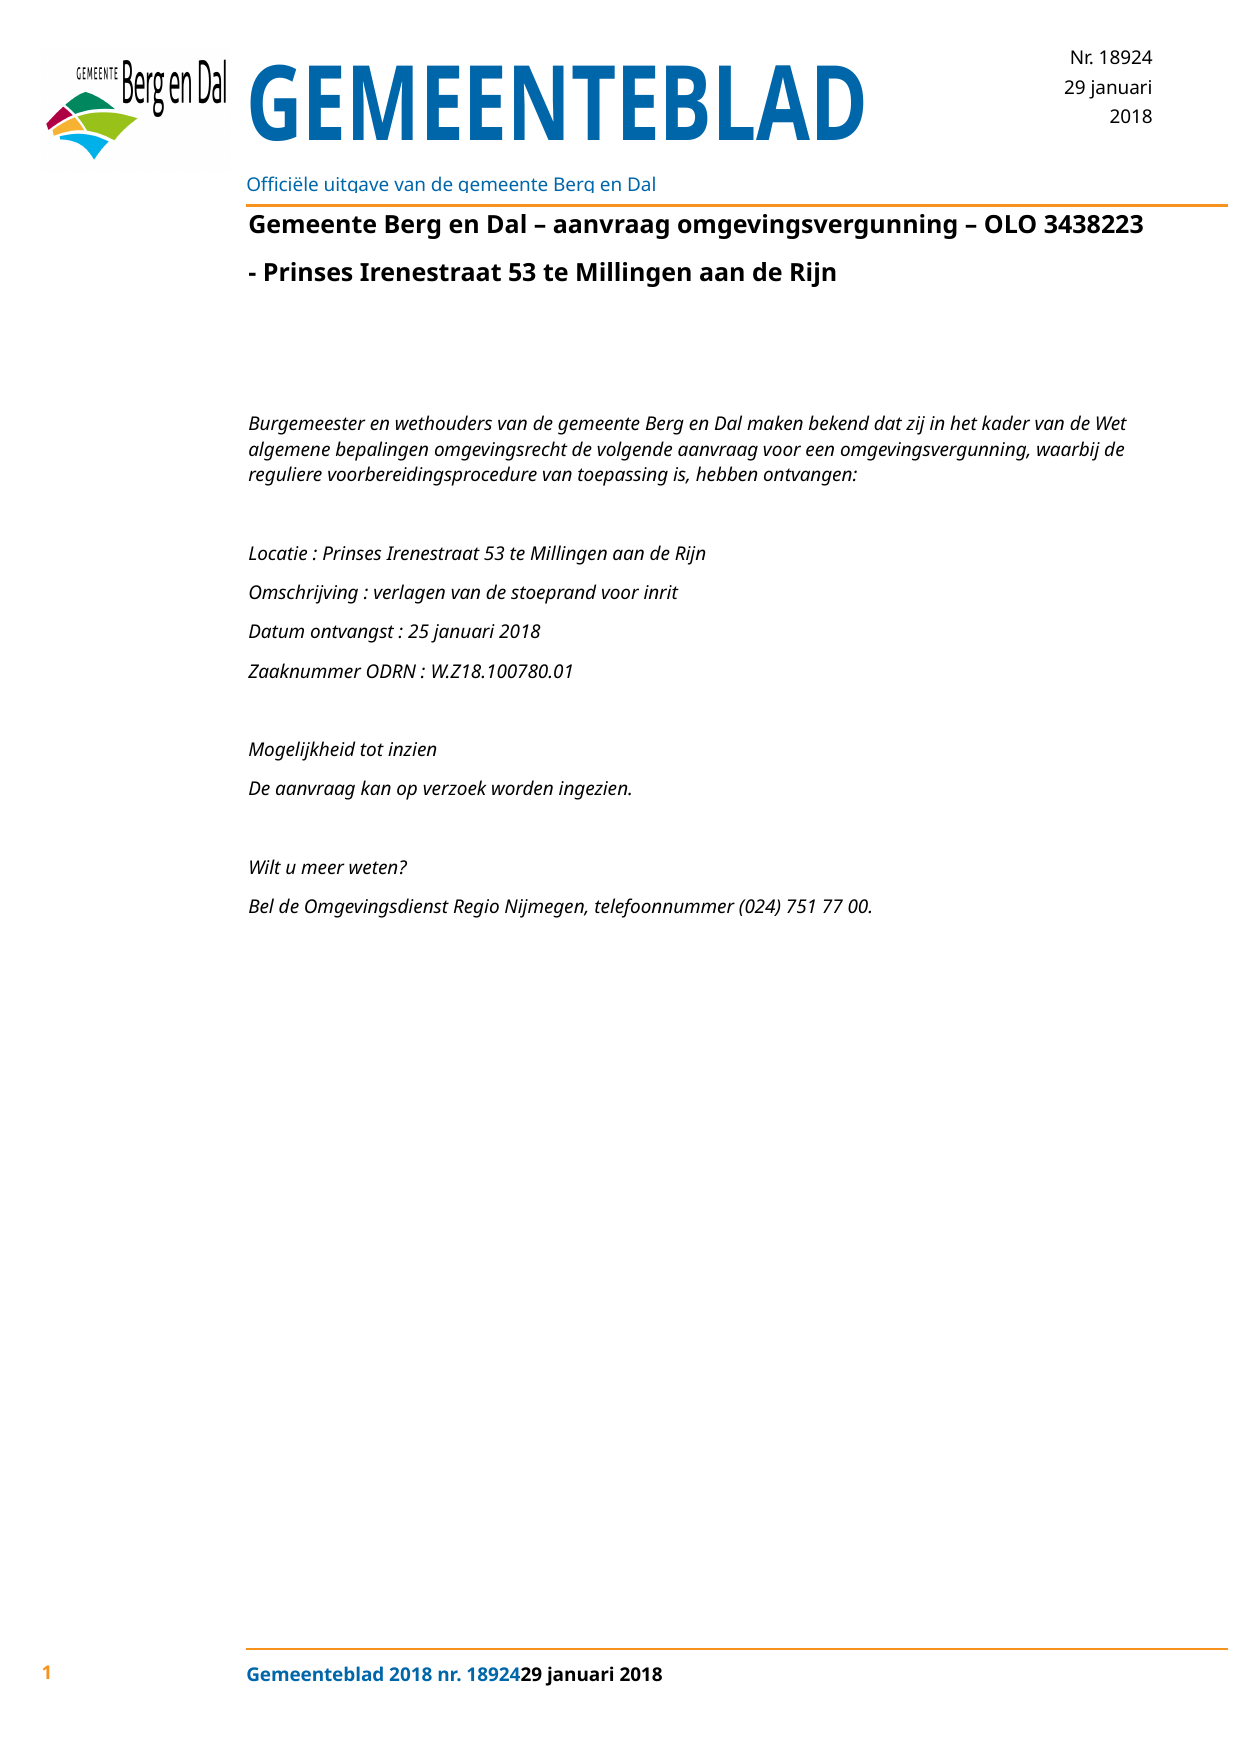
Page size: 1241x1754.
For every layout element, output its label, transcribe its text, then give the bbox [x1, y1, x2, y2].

picture [41, 47, 231, 172]
text Locatie : Prinses Irenestraat 53 te Millingen aan de Rijn [248, 540, 1152, 566]
text Gemeente Berg en Dal – aanvraag omgevingsvergunning – OLO 3438223 - Prinses Irenestraat 53 te Millingen aan de Rijn [248, 207, 1152, 288]
text De aanvraag kan op verzoek worden ingezien. [248, 776, 1152, 801]
text Bel de Omgevingsdienst Regio Nijmegen, telefoonnummer (024) 751 77 00. [248, 893, 1152, 919]
text Zaaknummer ODRN : W.Z18.100780.01 [248, 658, 1152, 683]
text Mogelijkheid tot inzien [248, 736, 1152, 762]
text Burgemeester en wethouders van de gemeente Berg en Dal maken bekend dat zij in het kader van de Wet algemene bepalingen omgevingsrecht de volgende aanvraag voor een omgevingsvergunning, waarbij de reguliere voorbereidingsprocedure van toepassing is, hebben ontvangen: [248, 410, 1152, 487]
text Omschrijving : verlagen van de stoeprand voor inrit [248, 579, 1152, 605]
text Wilt u meer weten? [248, 854, 1152, 880]
text Datum ontvangst : 25 januari 2018 [248, 618, 1152, 644]
